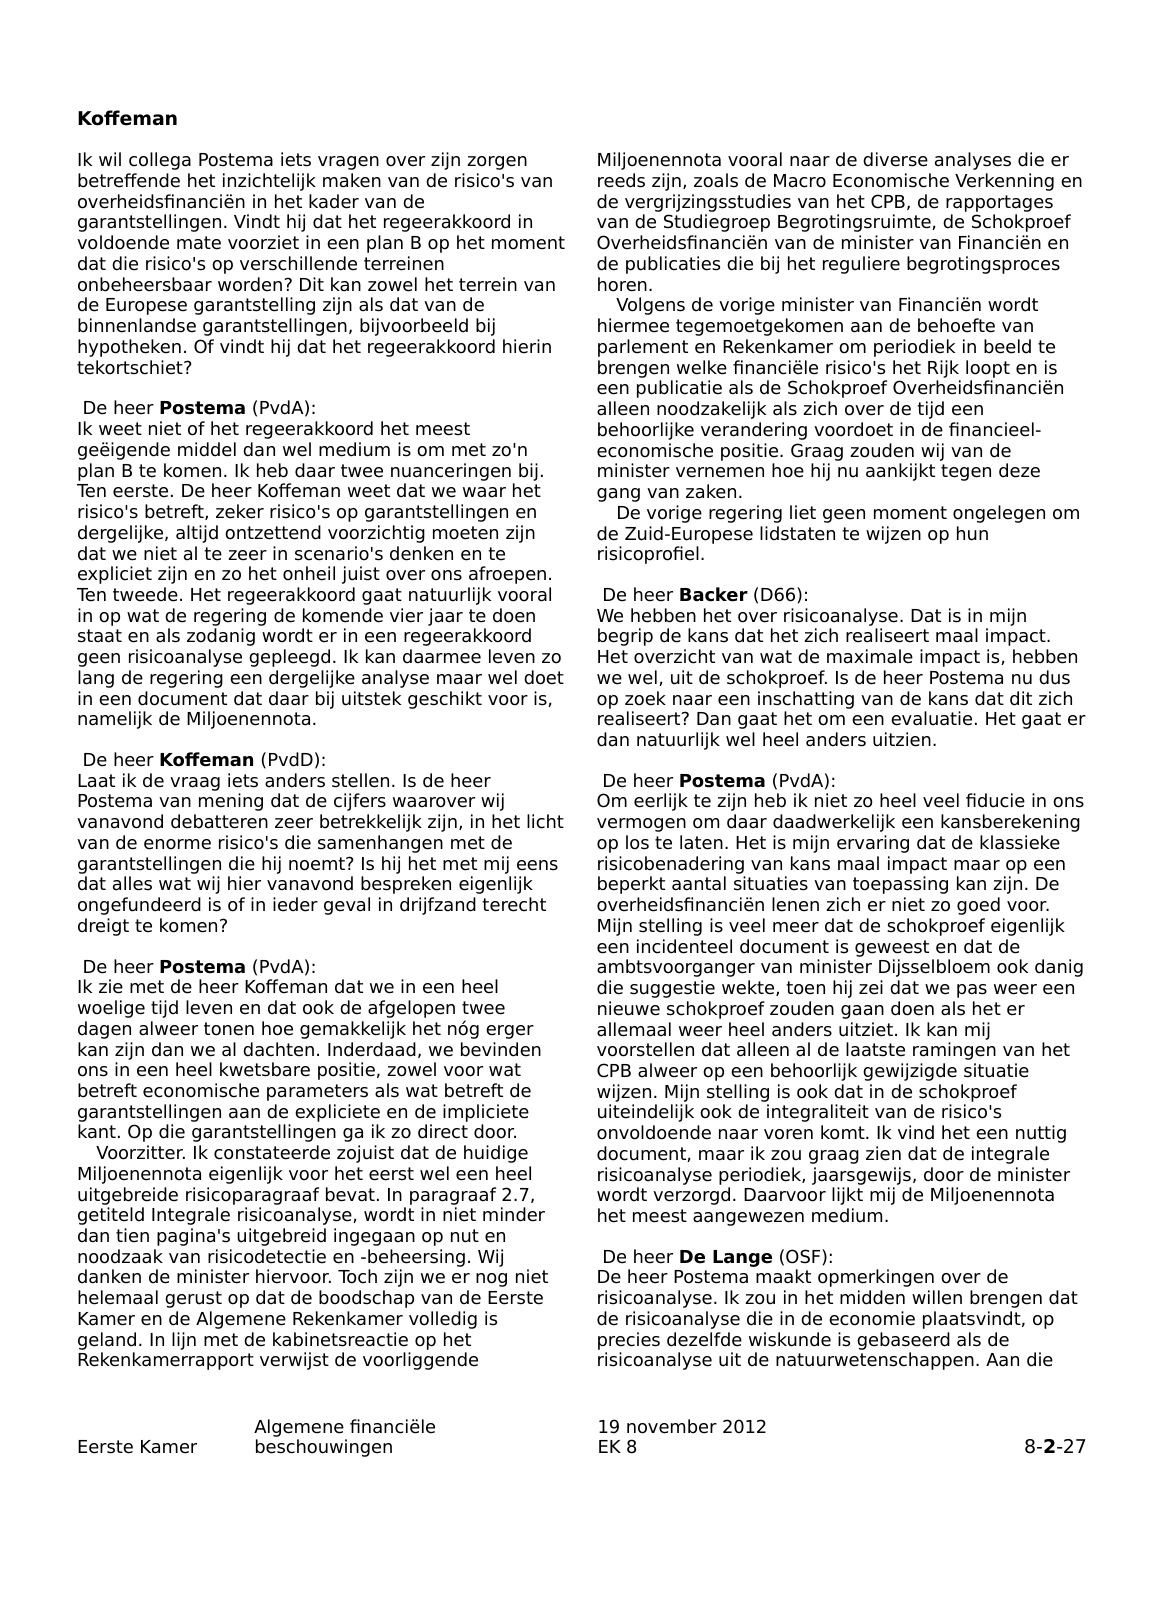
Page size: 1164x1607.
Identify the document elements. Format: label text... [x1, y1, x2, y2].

text De heer Postema maakt opmerkingen over de risicoanalyse. Ik zou in het midden willen brengen dat de risicoanalyse die in de economie plaatsvindt, op precies dezelfde wiskunde is gebaseerd als de risicoanalyse uit de natuurwetenschappen. Aan die [596, 1267, 1087, 1371]
text De heer Postema (PvdA): [596, 771, 1087, 791]
text We hebben het over risicoanalyse. Dat is in mijn begrip de kans dat het zich realiseert maal impact. Het overzicht van wat de maximale impact is, hebben we wel, uit de schokproef. Is de heer Postema nu dus op zoek naar een inschatting van de kans dat dit zich realiseert? Dan gaat het om een evaluatie. Het gaat er dan natuurlijk wel heel anders uitzien. [596, 606, 1087, 751]
text De heer Koffeman (PvdD): [77, 750, 567, 771]
text De heer Postema (PvdA): [77, 398, 567, 419]
text Voorzitter. Ik constateerde zojuist dat de huidige Miljoenennota eigenlijk voor het eerst wel een heel uitgebreide risicoparagraaf bevat. In paragraaf 2.7, getiteld Integrale risicoanalyse, wordt in niet minder dan tien pagina's uitgebreid ingegaan op nut en noodzaak van risicodetectie en -beheersing. Wij danken de minister hiervoor. Toch zijn we er nog niet helemaal gerust op dat de boodschap van de Eerste Kamer en de Algemene Rekenkamer volledig is geland. In lijn met de kabinetsreactie op het Rekenkamerrapport verwijst de voorliggende [77, 1143, 567, 1371]
text Miljoenennota vooral naar de diverse analyses die er reeds zijn, zoals de Macro Economische Verkenning en de vergrijzingsstudies van het CPB, de rapportages van de Studiegroep Begrotingsruimte, de Schokproef Overheidsfinanciën van de minister van Financiën en de publicaties die bij het reguliere begrotingsproces horen. [596, 150, 1087, 295]
text Ik weet niet of het regeerakkoord het meest geëigende middel dan wel medium is om met zo'n plan B te komen. Ik heb daar twee nuanceringen bij. Ten eerste. De heer Koffeman weet dat we waar het risico's betreft, zeker risico's op garantstellingen en dergelijke, altijd ontzettend voorzichtig moeten zijn dat we niet al te zeer in scenario's denken en te expliciet zijn en zo het onheil juist over ons afroepen. Ten tweede. Het regeerakkoord gaat natuurlijk vooral in op wat de regering de komende vier jaar te doen staat en als zodanig wordt er in een regeerakkoord geen risicoanalyse gepleegd. Ik kan daarmee leven zo lang de regering een dergelijke analyse maar wel doet in een document dat daar bij uitstek geschikt voor is, namelijk de Miljoenennota. [77, 419, 567, 730]
text Volgens de vorige minister van Financiën wordt hiermee tegemoetgekomen aan de behoefte van parlement en Rekenkamer om periodiek in beeld te brengen welke financiële risico's het Rijk loopt en is een publicatie als de Schokproef Overheidsfinanciën alleen noodzakelijk als zich over de tijd een behoorlijke verandering voordoet in de financieel-economische positie. Graag zouden wij van de minister vernemen hoe hij nu aankijkt tegen deze gang van zaken. [596, 295, 1087, 503]
text Om eerlijk te zijn heb ik niet zo heel veel fiducie in ons vermogen om daar daadwerkelijk een kansberekening op los te laten. Het is mijn ervaring dat de klassieke risicobenadering van kans maal impact maar op een beperkt aantal situaties van toepassing kan zijn. De overheidsfinanciën lenen zich er niet zo goed voor. Mijn stelling is veel meer dat de schokproef eigenlijk een incidenteel document is geweest en dat de ambtsvoorganger van minister Dijsselbloem ook danig die suggestie wekte, toen hij zei dat we pas weer een nieuwe schokproef zouden gaan doen als het er allemaal weer heel anders uitziet. Ik kan mij voorstellen dat alleen al de laatste ramingen van het CPB alweer op een behoorlijk gewijzigde situatie wijzen. Mijn stelling is ook dat in de schokproef uiteindelijk ook de integraliteit van de risico's onvoldoende naar voren komt. Ik vind het een nuttig document, maar ik zou graag zien dat de integrale risicoanalyse periodiek, jaarsgewijs, door de minister wordt verzorgd. Daarvoor lijkt mij de Miljoenennota het meest aangewezen medium. [596, 791, 1087, 1227]
text Ik zie met de heer Koffeman dat we in een heel woelige tijd leven en dat ook de afgelopen twee dagen alweer tonen hoe gemakkelijk het nóg erger kan zijn dan we al dachten. Inderdaad, we bevinden ons in een heel kwetsbare positie, zowel voor wat betreft economische parameters als wat betreft de garantstellingen aan de expliciete en de impliciete kant. Op die garantstellingen ga ik zo direct door. [77, 977, 567, 1143]
text De heer Backer (D66): [596, 585, 1087, 606]
text De heer Postema (PvdA): [77, 956, 567, 977]
text De heer De Lange (OSF): [596, 1247, 1087, 1267]
text Ik wil collega Postema iets vragen over zijn zorgen betreffende het inzichtelijk maken van de risico's van overheidsfinanciën in het kader van de garantstellingen. Vindt hij dat het regeerakkoord in voldoende mate voorziet in een plan B op het moment dat die risico's op verschillende terreinen onbeheersbaar worden? Dit kan zowel het terrein van de Europese garantstelling zijn als dat van de binnenlandse garantstellingen, bijvoorbeeld bij hypotheken. Of vindt hij dat het regeerakkoord hierin tekortschiet? [77, 150, 567, 378]
text Laat ik de vraag iets anders stellen. Is de heer Postema van mening dat de cijfers waarover wij vanavond debatteren zeer betrekkelijk zijn, in het licht van de enorme risico's die samenhangen met de garantstellingen die hij noemt? Is hij het met mij eens dat alles wat wij hier vanavond bespreken eigenlijk ongefundeerd is of in ieder geval in drijfzand terecht dreigt te komen? [77, 771, 567, 936]
text De vorige regering liet geen moment ongelegen om de Zuid-Europese lidstaten te wijzen op hun risicoprofiel. [596, 503, 1087, 565]
